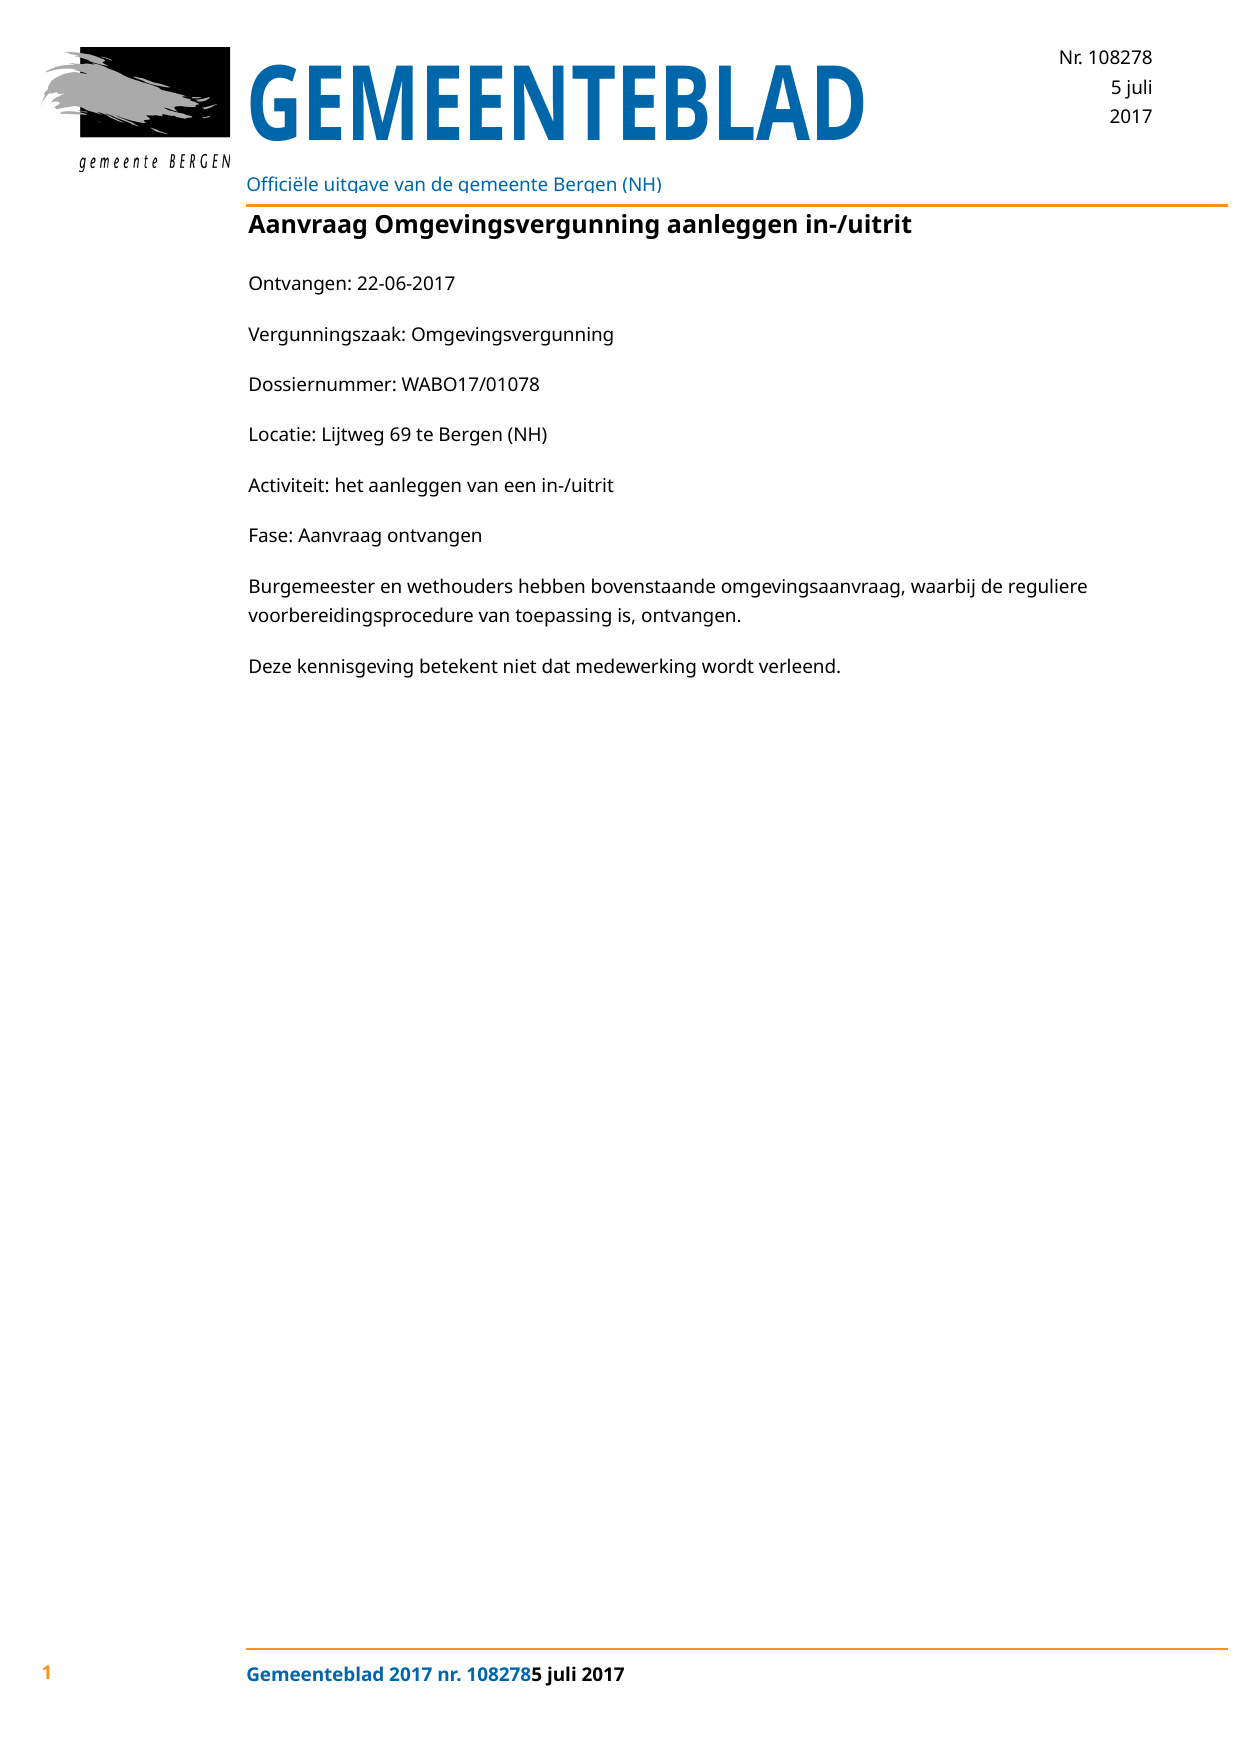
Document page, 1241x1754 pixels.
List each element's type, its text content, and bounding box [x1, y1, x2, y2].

text Activiteit: het aanleggen van een in-/uitrit [248, 472, 1152, 498]
text Vergunningszaak: Omgevingsvergunning [248, 321, 1152, 346]
text Burgemeester en wethouders hebben bovenstaande omgevingsaanvraag, waarbij de reguliere voorbereidingsprocedure van toepassing is, ontvangen. [248, 573, 1152, 628]
text Locatie: Lijtweg 69 te Bergen (NH) [248, 422, 1152, 447]
text Deze kennisgeving betekent niet dat medewerking wordt verleend. [248, 653, 1152, 678]
text Fase: Aanvraag ontvangen [248, 522, 1152, 548]
text Ontvangen: 22-06-2017 [248, 270, 1152, 296]
text Dossiernummer: WABO17/01078 [248, 371, 1152, 397]
picture [41, 47, 231, 172]
text Aanvraag Omgevingsvergunning aanleggen in-/uitrit [248, 207, 1152, 241]
